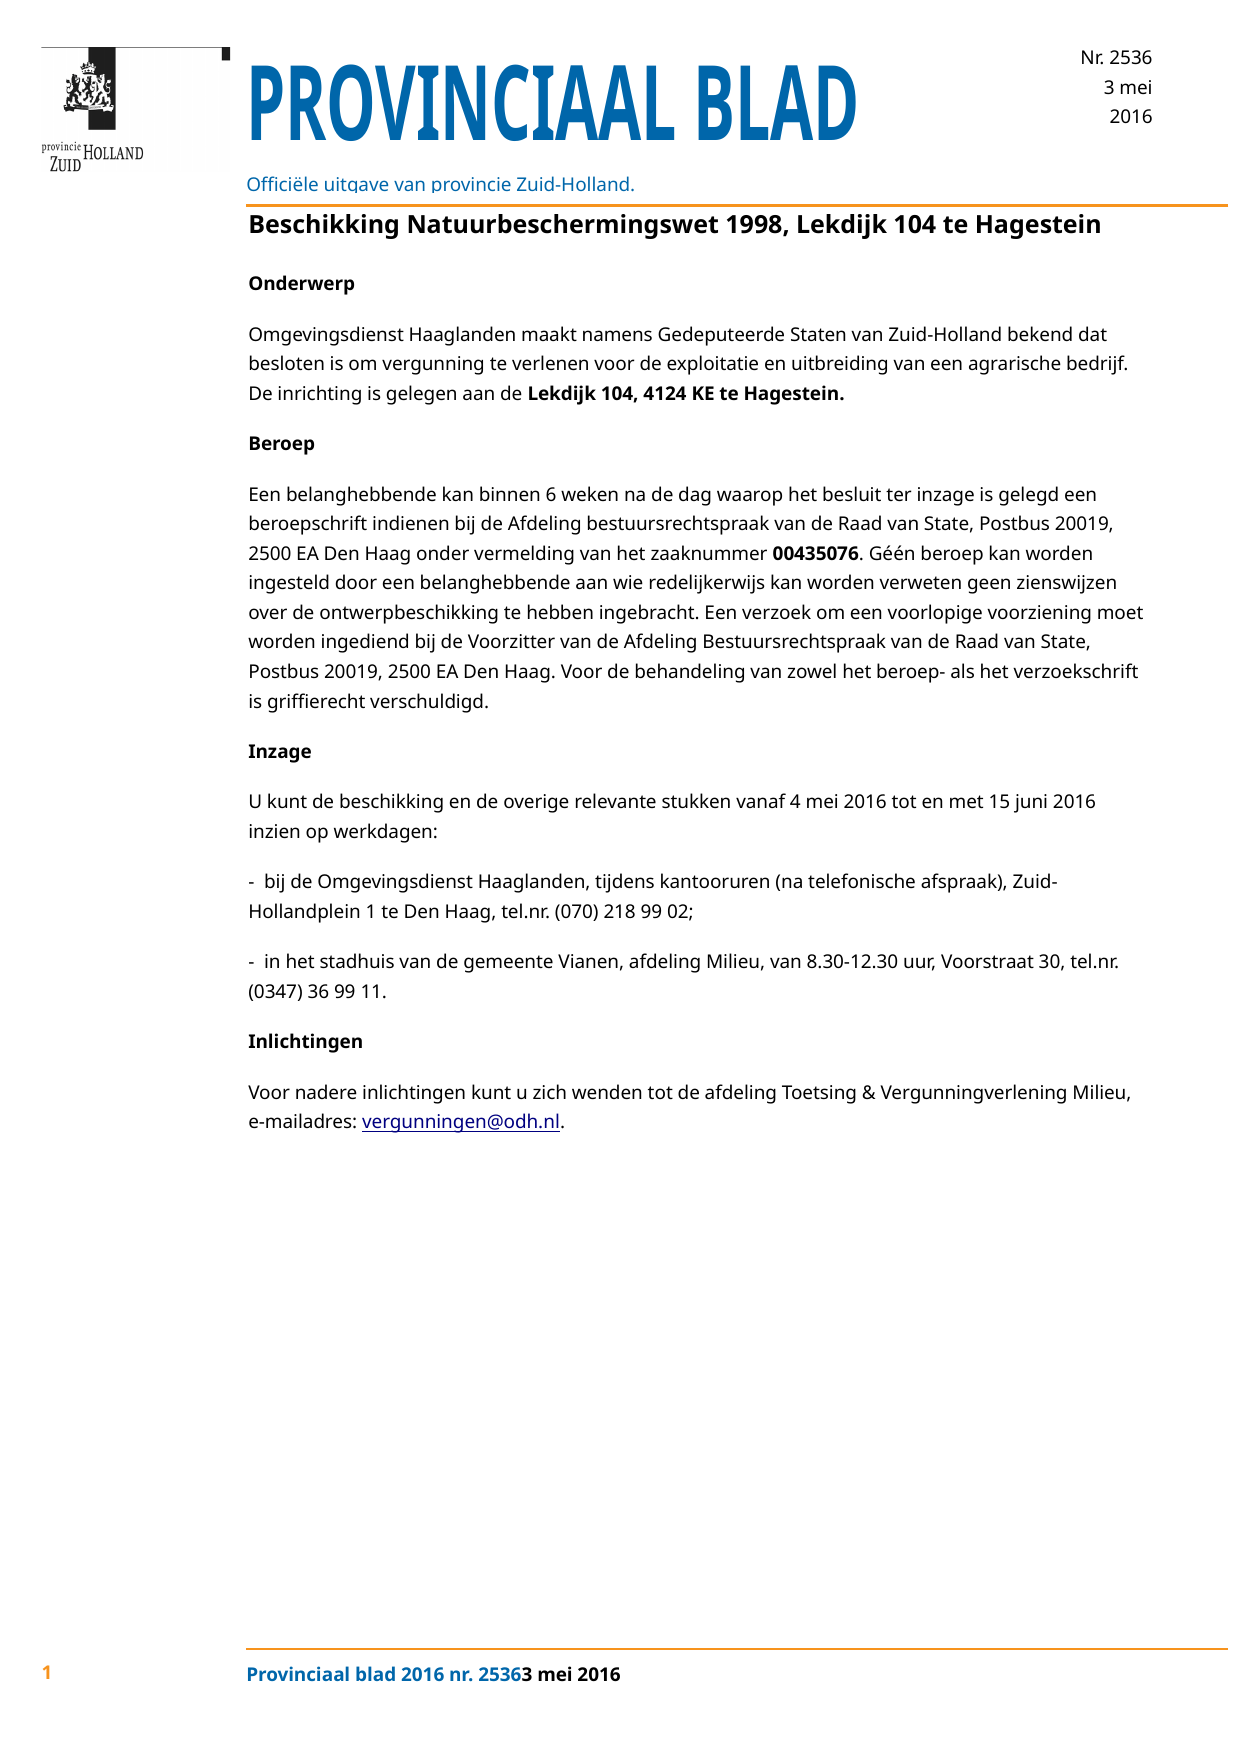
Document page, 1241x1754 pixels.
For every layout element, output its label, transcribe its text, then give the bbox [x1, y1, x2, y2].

text Inzage [248, 738, 1152, 764]
text Voor nadere inlichtingen kunt u zich wenden tot de afdeling Toetsing & Vergunningverlening Milieu, e-mailadres: vergunningen@odh.nl. [248, 1079, 1152, 1134]
text Inlichtingen [248, 1029, 1152, 1054]
text - bij de Omgevingsdienst Haaglanden, tijdens kantooruren (na telefonische afspraak), Zuid-Hollandplein 1 te Den Haag, tel.nr. (070) 218 99 02; [248, 869, 1152, 924]
text Omgevingsdienst Haaglanden maakt namens Gedeputeerde Staten van Zuid-Holland bekend dat besloten is om vergunning te verlenen voor de exploitatie en uitbreiding van een agrarische bedrijf. De inrichting is gelegen aan de Lekdijk 104, 4124 KE te Hagestein. [248, 321, 1152, 406]
text - in het stadhuis van de gemeente Vianen, afdeling Milieu, van 8.30-12.30 uur, Voorstraat 30, tel.nr. (0347) 36 99 11. [248, 949, 1152, 1004]
text Beschikking Natuurbeschermingswet 1998, Lekdijk 104 te Hagestein [248, 207, 1152, 241]
text U kunt de beschikking en de overige relevante stukken vanaf 4 mei 2016 tot en met 15 juni 2016 inzien op werkdagen: [248, 789, 1152, 844]
text Een belanghebbende kan binnen 6 weken na de dag waarop het besluit ter inzage is gelegd een beroepschrift indienen bij de Afdeling bestuursrechtspraak van de Raad van State, Postbus 20019, 2500 EA Den Haag onder vermelding van het zaaknummer 00435076. Géén beroep kan worden ingesteld door een belanghebbende aan wie redelijkerwijs kan worden verweten geen zienswijzen over de ontwerpbeschikking te hebben ingebracht. Een verzoek om een voorlopige voorziening moet worden ingediend bij de Voorzitter van de Afdeling Bestuursrechtspraak van de Raad van State, Postbus 20019, 2500 EA Den Haag. Voor de behandeling van zowel het beroep- als het verzoekschrift is griffierecht verschuldigd. [248, 481, 1152, 713]
text Beroep [248, 430, 1152, 456]
picture [41, 47, 231, 172]
text Onderwerp [248, 270, 1152, 296]
